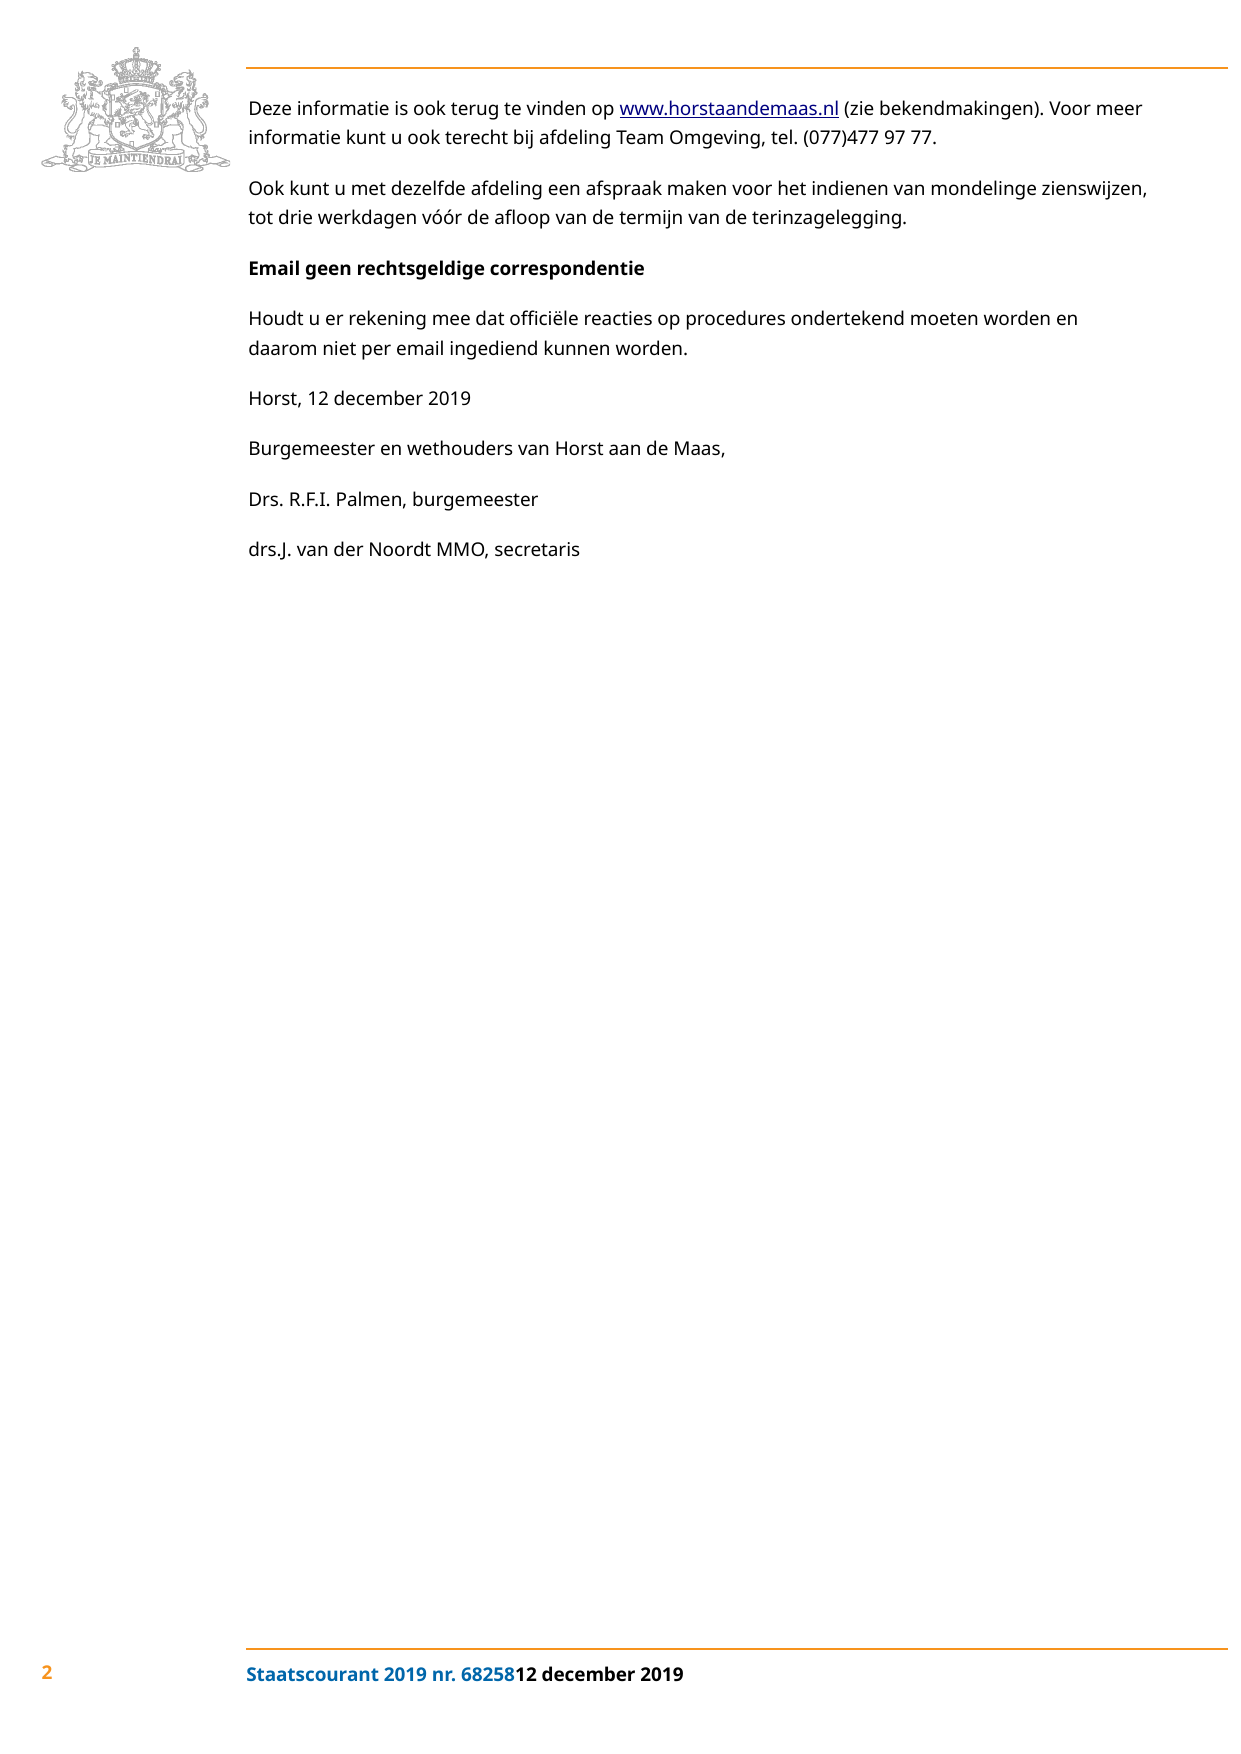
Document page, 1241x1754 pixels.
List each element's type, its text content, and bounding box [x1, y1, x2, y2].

text Deze informatie is ook terug te vinden op www.horstaandemaas.nl (zie bekendmakingen). Voor meer informatie kunt u ook terecht bij afdeling Team Omgeving, tel. (077)477 97 77. [248, 95, 1152, 150]
picture [41, 47, 231, 172]
text Ook kunt u met dezelfde afdeling een afspraak maken voor het indienen van mondelinge zienswijzen, tot drie werkdagen vóór de afloop van de termijn van de terinzagelegging. [248, 175, 1152, 230]
text Horst, 12 december 2019 [248, 385, 1152, 411]
text Drs. R.F.I. Palmen, burgemeester [248, 486, 1152, 512]
text Email geen rechtsgeldige correspondentie [248, 255, 1152, 281]
text drs.J. van der Noordt MMO, secretaris [248, 536, 1152, 562]
text Burgemeester en wethouders van Horst aan de Maas, [248, 436, 1152, 461]
text Houdt u er rekening mee dat officiële reacties op procedures ondertekend moeten worden en daarom niet per email ingediend kunnen worden. [248, 305, 1152, 361]
